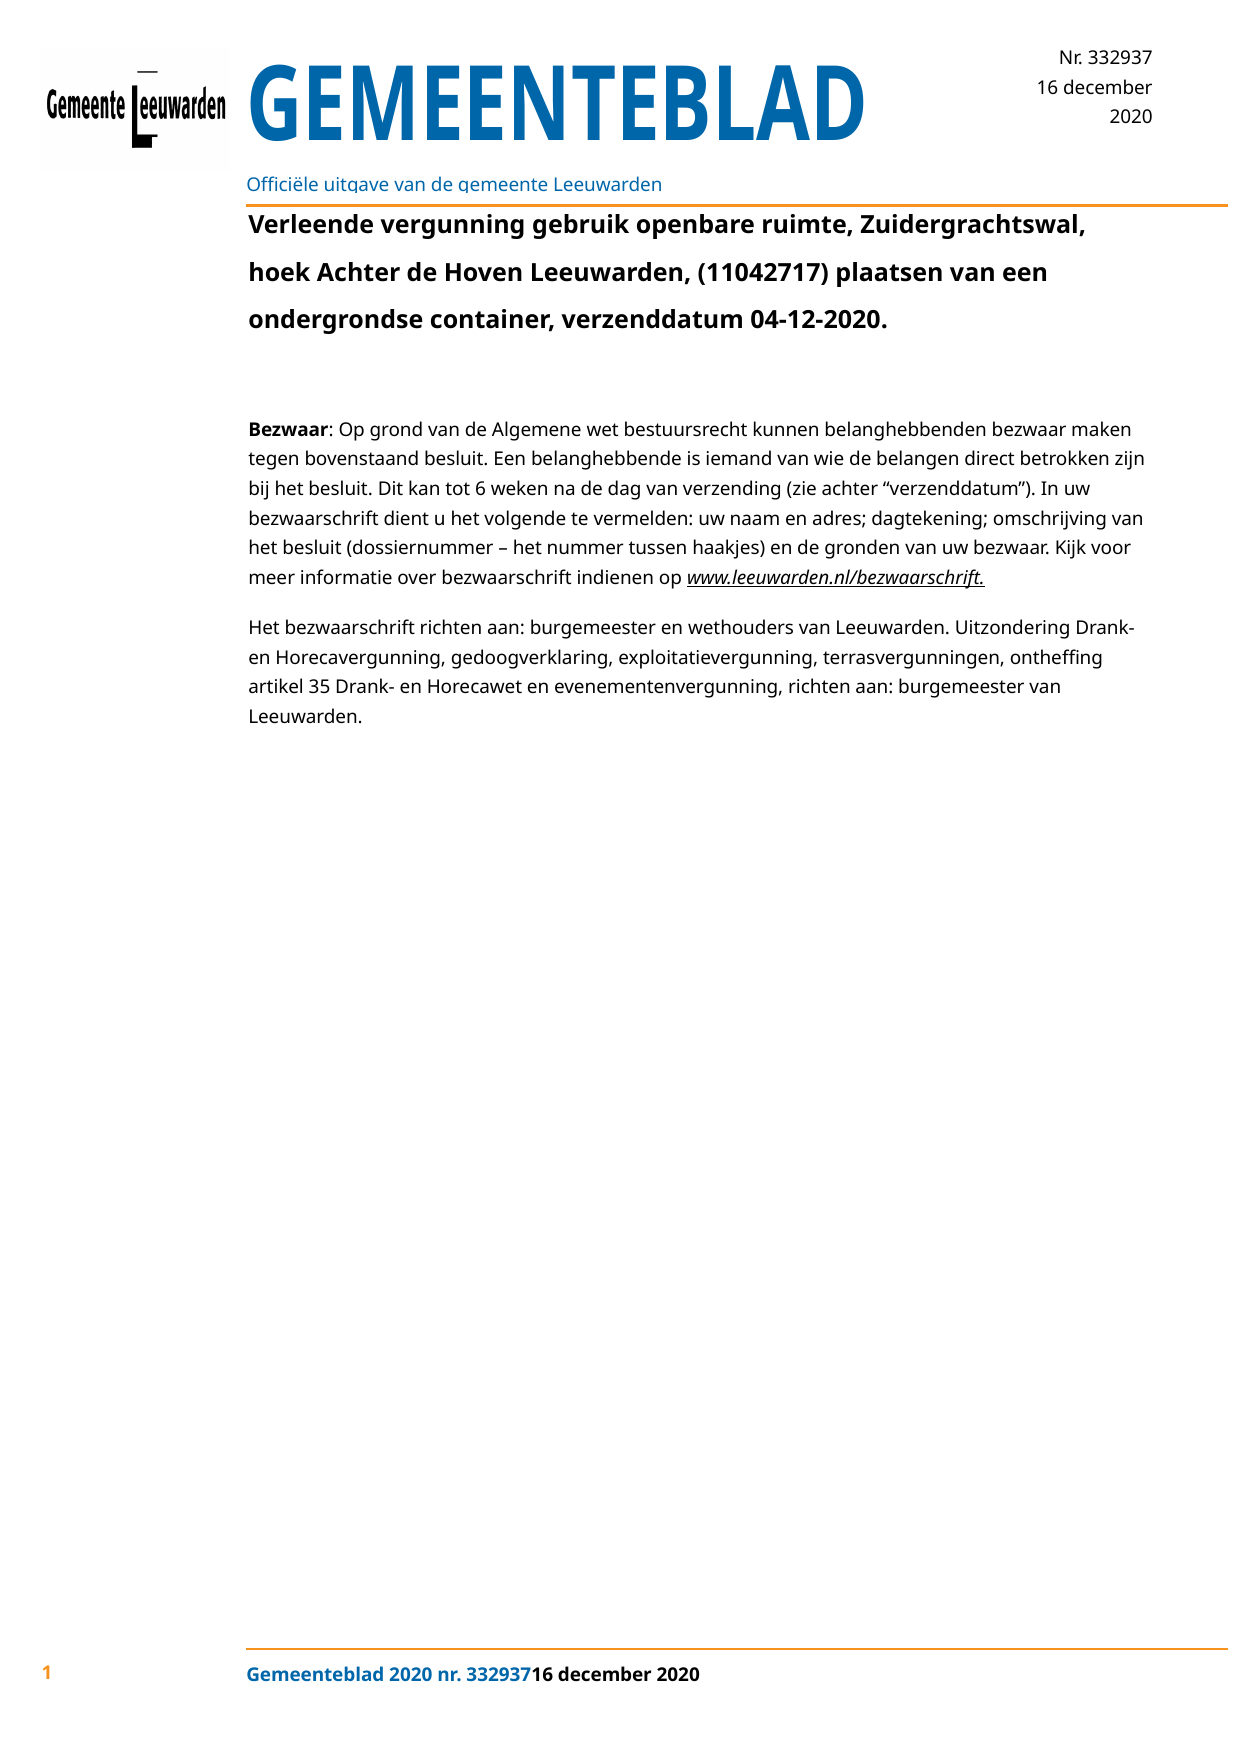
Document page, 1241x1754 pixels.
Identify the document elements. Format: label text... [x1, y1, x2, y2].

text Bezwaar: Op grond van de Algemene wet bestuursrecht kunnen belanghebbenden bezwaar maken tegen bovenstaand besluit. Een belanghebbende is iemand van wie de belangen direct betrokken zijn bij het besluit. Dit kan tot 6 weken na de dag van verzending (zie achter “verzenddatum”). In uw bezwaarschrift dient u het volgende te vermelden: uw naam en adres; dagtekening; omschrijving van het besluit (dossiernummer – het nummer tussen haakjes) en de gronden van uw bezwaar. Kijk voor meer informatie over bezwaarschrift indienen op www.leeuwarden.nl/bezwaarschrift. [248, 416, 1152, 589]
text Verleende vergunning gebruik openbare ruimte, Zuidergrachtswal, hoek Achter de Hoven Leeuwarden, (11042717) plaatsen van een ondergrondse container, verzenddatum 04-12-2020. [248, 207, 1152, 336]
text Het bezwaarschrift richten aan: burgemeester en wethouders van Leeuwarden. Uitzondering Drank- en Horecavergunning, gedoogverklaring, exploitatievergunning, terrasvergunningen, ontheffing artikel 35 Drank- en Horecawet en evenementenvergunning, richten aan: burgemeester van Leeuwarden. [248, 614, 1152, 729]
picture [41, 47, 231, 172]
